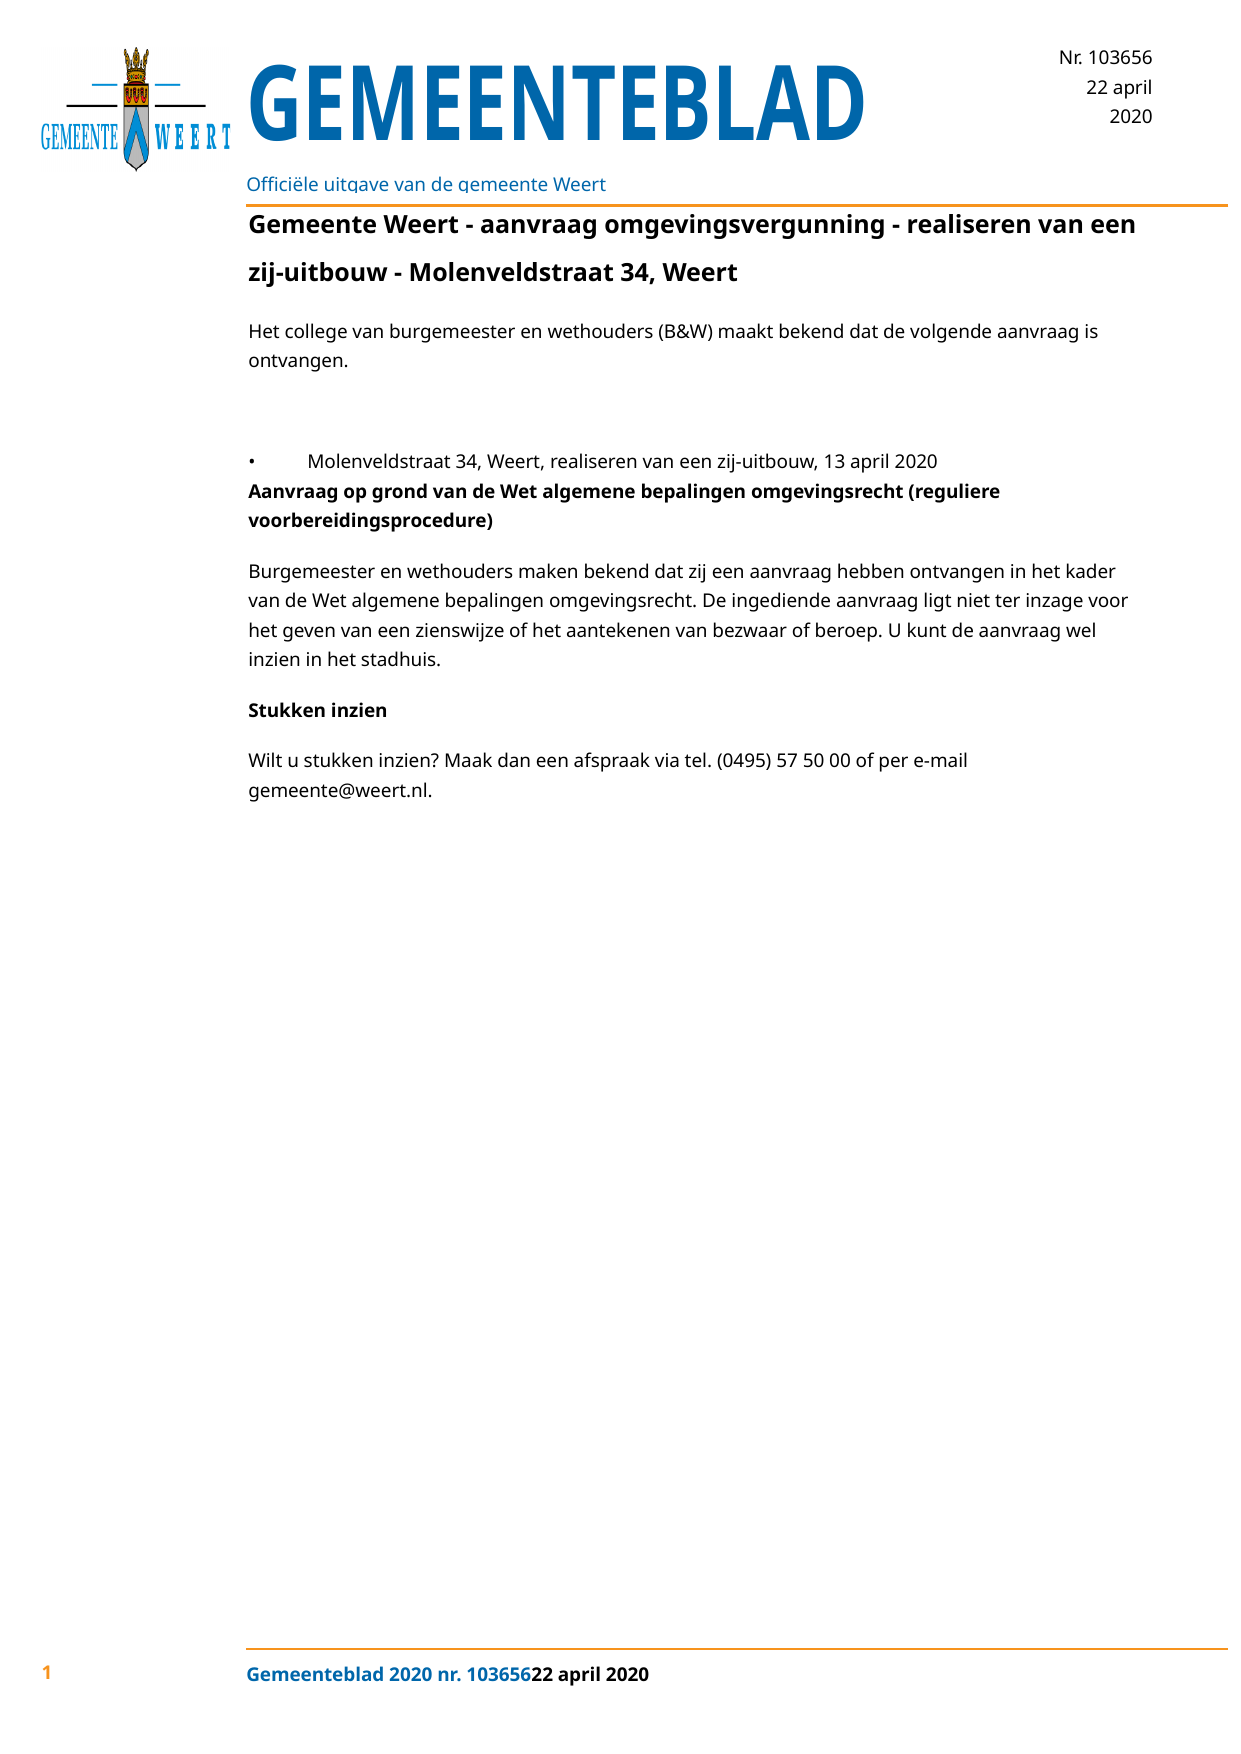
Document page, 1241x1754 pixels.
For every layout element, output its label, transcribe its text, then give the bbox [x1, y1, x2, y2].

text Burgemeester en wethouders maken bekend dat zij een aanvraag hebben ontvangen in het kader van de Wet algemene bepalingen omgevingsrecht. De ingediende aanvraag ligt niet ter inzage voor het geven van een zienswijze of het aantekenen van bezwaar of beroep. U kunt de aanvraag wel inzien in het stadhuis. [248, 558, 1152, 672]
text Wilt u stukken inzien? Maak dan een afspraak via tel. (0495) 57 50 00 of per e-mail gemeente@weert.nl. [248, 747, 1152, 803]
text Gemeente Weert - aanvraag omgevingsvergunning - realiseren van een zij-uitbouw - Molenveldstraat 34, Weert [248, 207, 1152, 288]
text Stukken inzien [248, 697, 1152, 723]
text Het college van burgemeester en wethouders (B&W) maakt bekend dat de volgende aanvraag is ontvangen. [248, 318, 1152, 373]
list Molenveldstraat 34, Weert, realiseren van een zij-uitbouw, 13 april 2020 [248, 448, 1152, 474]
text Aanvraag op grond van de Wet algemene bepalingen omgevingsrecht (reguliere voorbereidingsprocedure) [248, 478, 1152, 533]
picture [41, 47, 231, 172]
